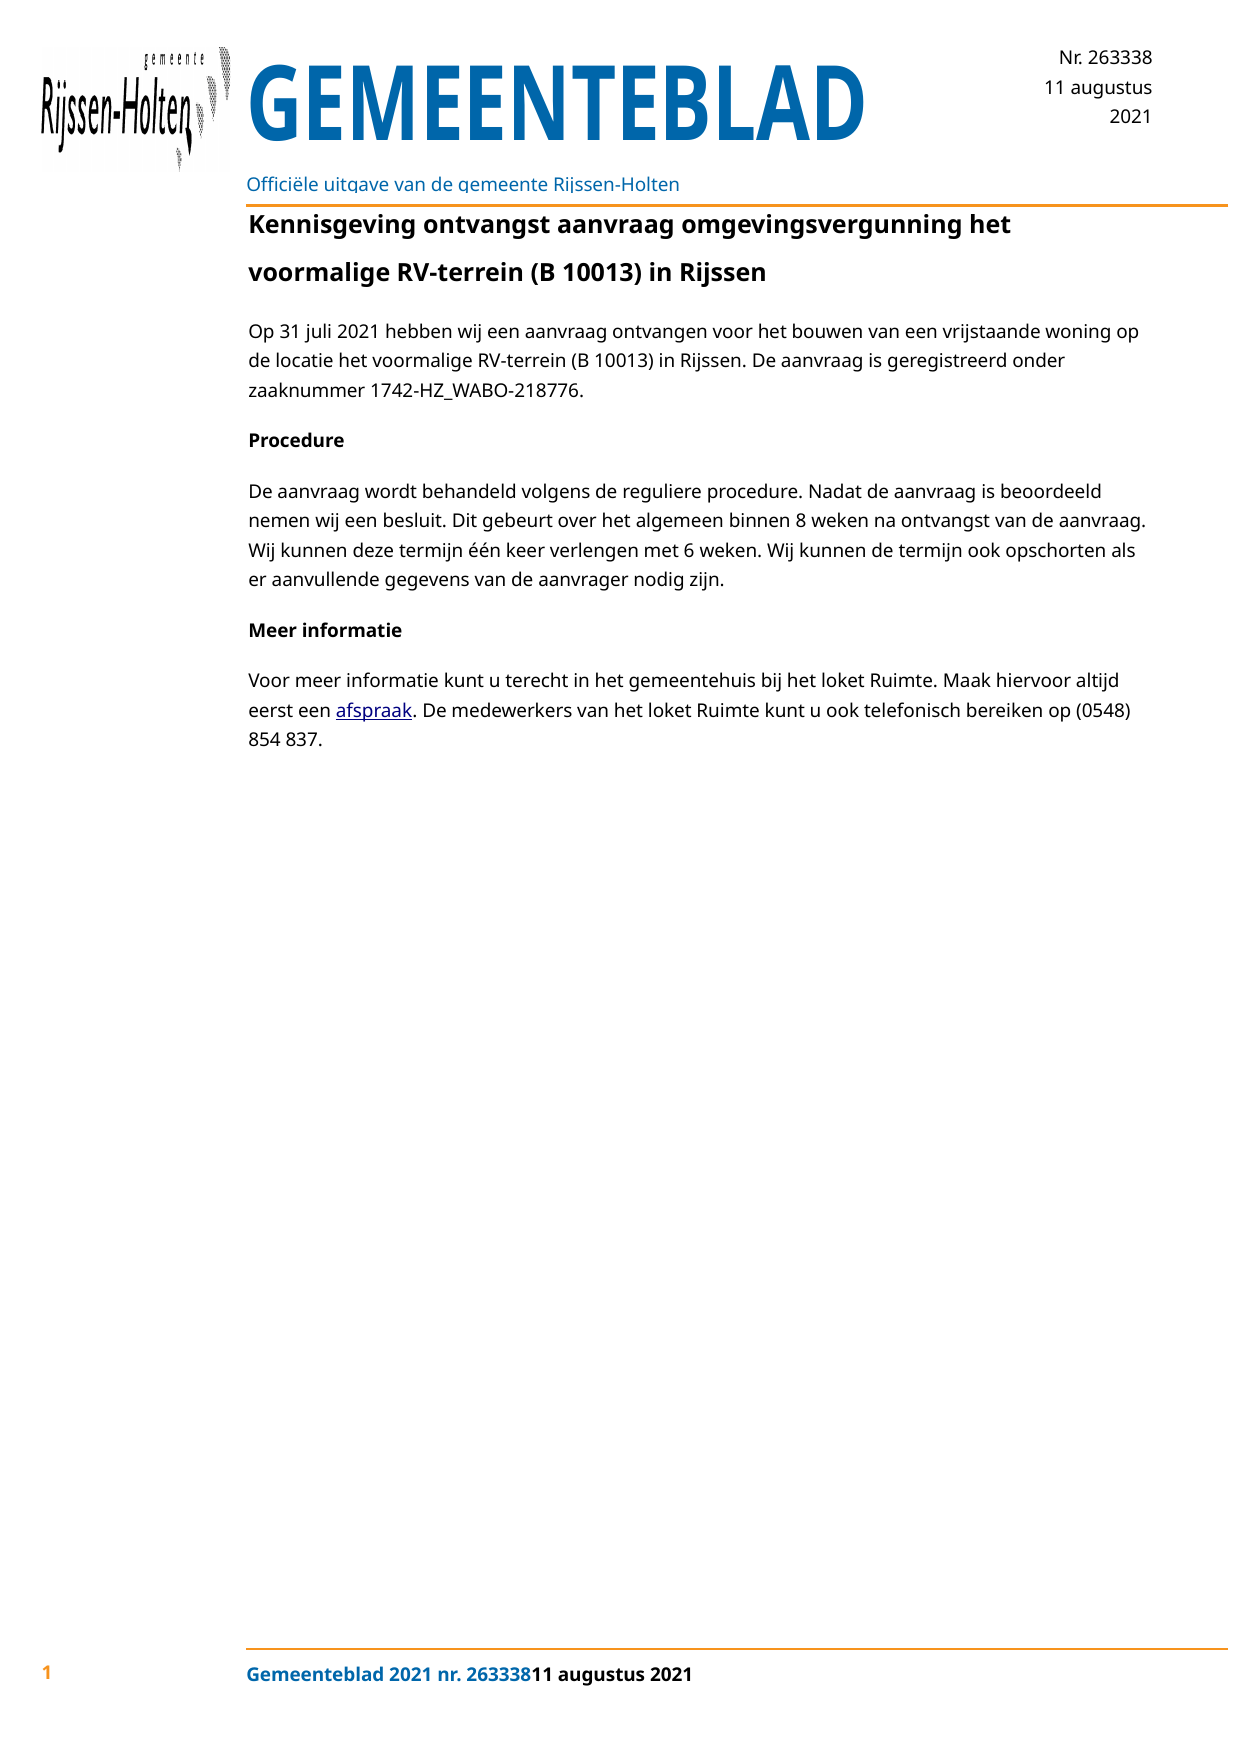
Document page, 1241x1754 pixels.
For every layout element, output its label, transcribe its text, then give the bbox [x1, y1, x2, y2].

text Kennisgeving ontvangst aanvraag omgevingsvergunning het voormalige RV-terrein (B 10013) in Rijssen [248, 207, 1152, 288]
text Voor meer informatie kunt u terecht in het gemeentehuis bij het loket Ruimte. Maak hiervoor altijd eerst een afspraak. De medewerkers van het loket Ruimte kunt u ook telefonisch bereiken op (0548) 854 837. [248, 667, 1152, 752]
text Op 31 juli 2021 hebben wij een aanvraag ontvangen voor het bouwen van een vrijstaande woning op de locatie het voormalige RV-terrein (B 10013) in Rijssen. De aanvraag is geregistreerd onder zaaknummer 1742-HZ_WABO-218776. [248, 318, 1152, 403]
text Procedure [248, 427, 1152, 453]
text Meer informatie [248, 617, 1152, 643]
text De aanvraag wordt behandeld volgens de reguliere procedure. Nadat de aanvraag is beoordeeld nemen wij een besluit. Dit gebeurt over het algemeen binnen 8 weken na ontvangst van de aanvraag. Wij kunnen deze termijn één keer verlengen met 6 weken. Wij kunnen de termijn ook opschorten als er aanvullende gegevens van de aanvrager nodig zijn. [248, 478, 1152, 592]
picture [41, 47, 231, 172]
